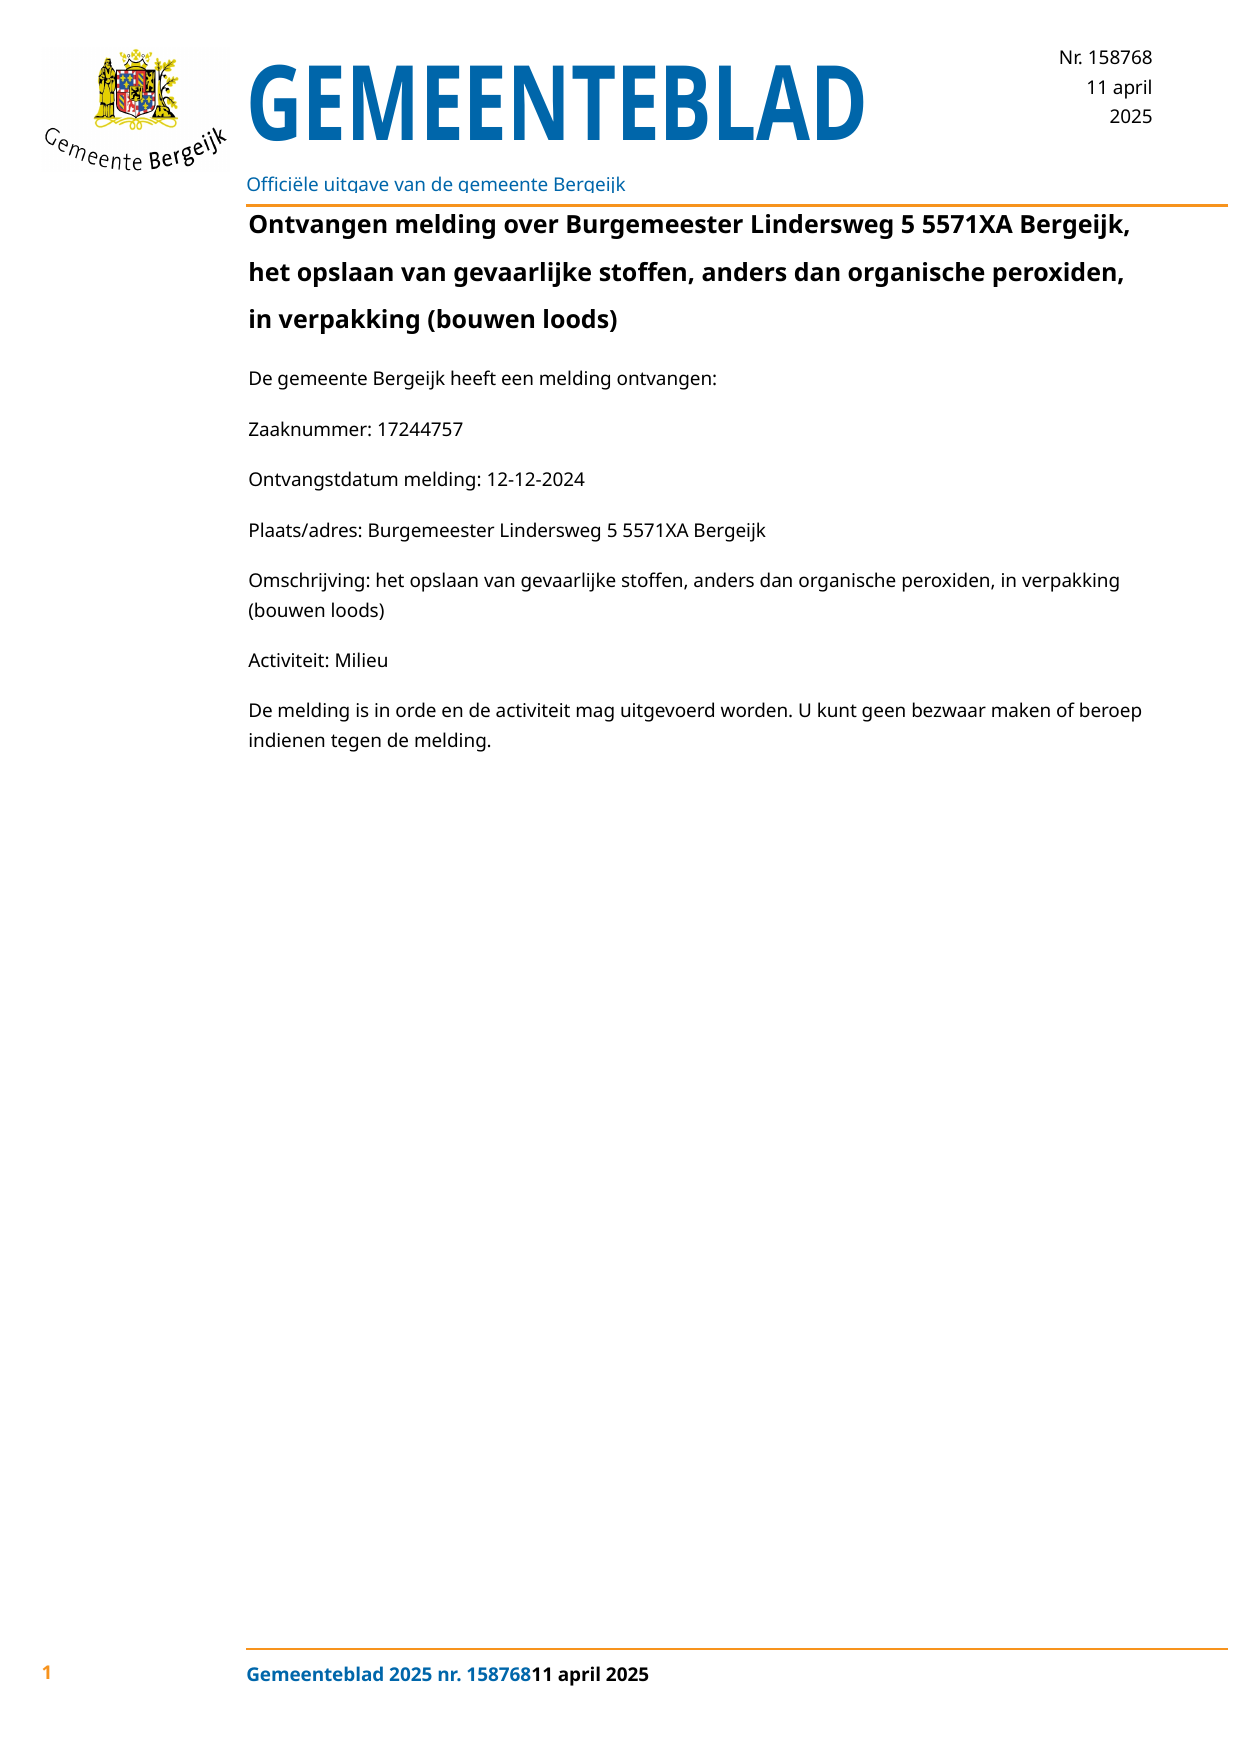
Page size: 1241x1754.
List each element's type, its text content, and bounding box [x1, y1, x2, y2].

picture [41, 47, 231, 172]
text Activiteit: Milieu [248, 647, 1152, 673]
text Ontvangstdatum melding: 12-12-2024 [248, 466, 1152, 492]
text Zaaknummer: 17244757 [248, 416, 1152, 442]
text Plaats/adres: Burgemeester Lindersweg 5 5571XA Bergeijk [248, 517, 1152, 542]
text Ontvangen melding over Burgemeester Lindersweg 5 5571XA Bergeijk, het opslaan van gevaarlijke stoffen, anders dan organische peroxiden, in verpakking (bouwen loods) [248, 207, 1152, 336]
text De melding is in orde en de activiteit mag uitgevoerd worden. U kunt geen bezwaar maken of beroep indienen tegen de melding. [248, 698, 1152, 753]
text De gemeente Bergeijk heeft een melding ontvangen: [248, 366, 1152, 391]
text Omschrijving: het opslaan van gevaarlijke stoffen, anders dan organische peroxiden, in verpakking (bouwen loods) [248, 567, 1152, 622]
